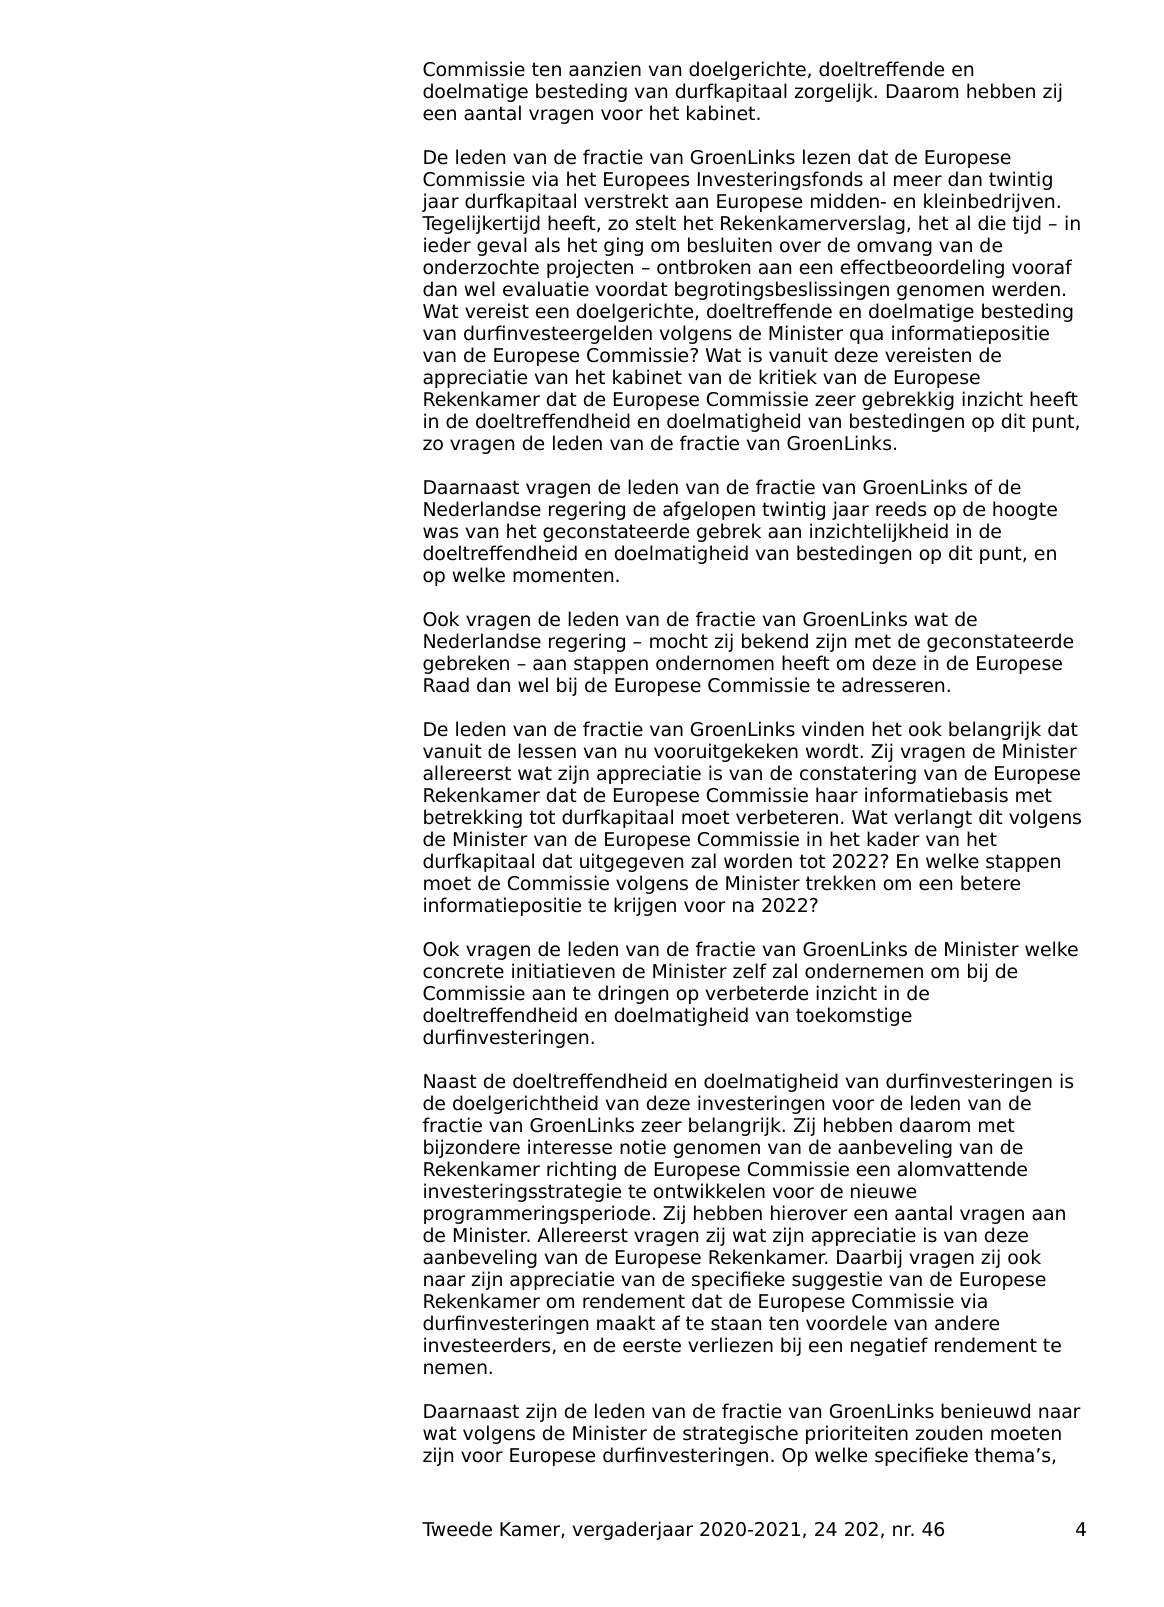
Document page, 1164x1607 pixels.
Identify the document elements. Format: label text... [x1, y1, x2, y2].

text Commissie ten aanzien van doelgerichte, doeltreffende en doelmatige besteding van durfkapitaal zorgelijk. Daarom hebben zij een aantal vragen voor het kabinet. [422, 59, 1087, 125]
text Ook vragen de leden van de fractie van GroenLinks de Minister welke concrete initiatieven de Minister zelf zal ondernemen om bij de Commissie aan te dringen op verbeterde inzicht in de doeltreffendheid en doelmatigheid van toekomstige durfinvesteringen. [422, 939, 1087, 1049]
text Daarnaast vragen de leden van de fractie van GroenLinks of de Nederlandse regering de afgelopen twintig jaar reeds op de hoogte was van het geconstateerde gebrek aan inzichtelijkheid in de doeltreffendheid en doelmatigheid van bestedingen op dit punt, en op welke momenten. [422, 477, 1087, 587]
text De leden van de fractie van GroenLinks lezen dat de Europese Commissie via het Europees Investeringsfonds al meer dan twintig jaar durfkapitaal verstrekt aan Europese midden- en kleinbedrijven. Tegelijkertijd heeft, zo stelt het Rekenkamerverslag, het al die tijd – in ieder geval als het ging om besluiten over de omvang van de onderzochte projecten – ontbroken aan een effectbeoordeling vooraf dan wel evaluatie voordat begrotingsbeslissingen genomen werden. Wat vereist een doelgerichte, doeltreffende en doelmatige besteding van durfinvesteergelden volgens de Minister qua informatiepositie van de Europese Commissie? Wat is vanuit deze vereisten de appreciatie van het kabinet van de kritiek van de Europese Rekenkamer dat de Europese Commissie zeer gebrekkig inzicht heeft in de doeltreffendheid en doelmatigheid van bestedingen op dit punt, zo vragen de leden van de fractie van GroenLinks. [422, 147, 1087, 455]
text Naast de doeltreffendheid en doelmatigheid van durfinvesteringen is de doelgerichtheid van deze investeringen voor de leden van de fractie van GroenLinks zeer belangrijk. Zij hebben daarom met bijzondere interesse notie genomen van de aanbeveling van de Rekenkamer richting de Europese Commissie een alomvattende investeringsstrategie te ontwikkelen voor de nieuwe programmeringsperiode. Zij hebben hierover een aantal vragen aan de Minister. Allereerst vragen zij wat zijn appreciatie is van deze aanbeveling van de Europese Rekenkamer. Daarbij vragen zij ook naar zijn appreciatie van de specifieke suggestie van de Europese Rekenkamer om rendement dat de Europese Commissie via durfinvesteringen maakt af te staan ten voordele van andere investeerders, en de eerste verliezen bij een negatief rendement te nemen. [422, 1071, 1087, 1379]
text Ook vragen de leden van de fractie van GroenLinks wat de Nederlandse regering – mocht zij bekend zijn met de geconstateerde gebreken – aan stappen ondernomen heeft om deze in de Europese Raad dan wel bij de Europese Commissie te adresseren. [422, 609, 1087, 697]
text De leden van de fractie van GroenLinks vinden het ook belangrijk dat vanuit de lessen van nu vooruitgekeken wordt. Zij vragen de Minister allereerst wat zijn appreciatie is van de constatering van de Europese Rekenkamer dat de Europese Commissie haar informatiebasis met betrekking tot durfkapitaal moet verbeteren. Wat verlangt dit volgens de Minister van de Europese Commissie in het kader van het durfkapitaal dat uitgegeven zal worden tot 2022? En welke stappen moet de Commissie volgens de Minister trekken om een betere informatiepositie te krijgen voor na 2022? [422, 719, 1087, 917]
text Daarnaast zijn de leden van de fractie van GroenLinks benieuwd naar wat volgens de Minister de strategische prioriteiten zouden moeten zijn voor Europese durfinvesteringen. Op welke specifieke thema’s, [422, 1401, 1087, 1467]
